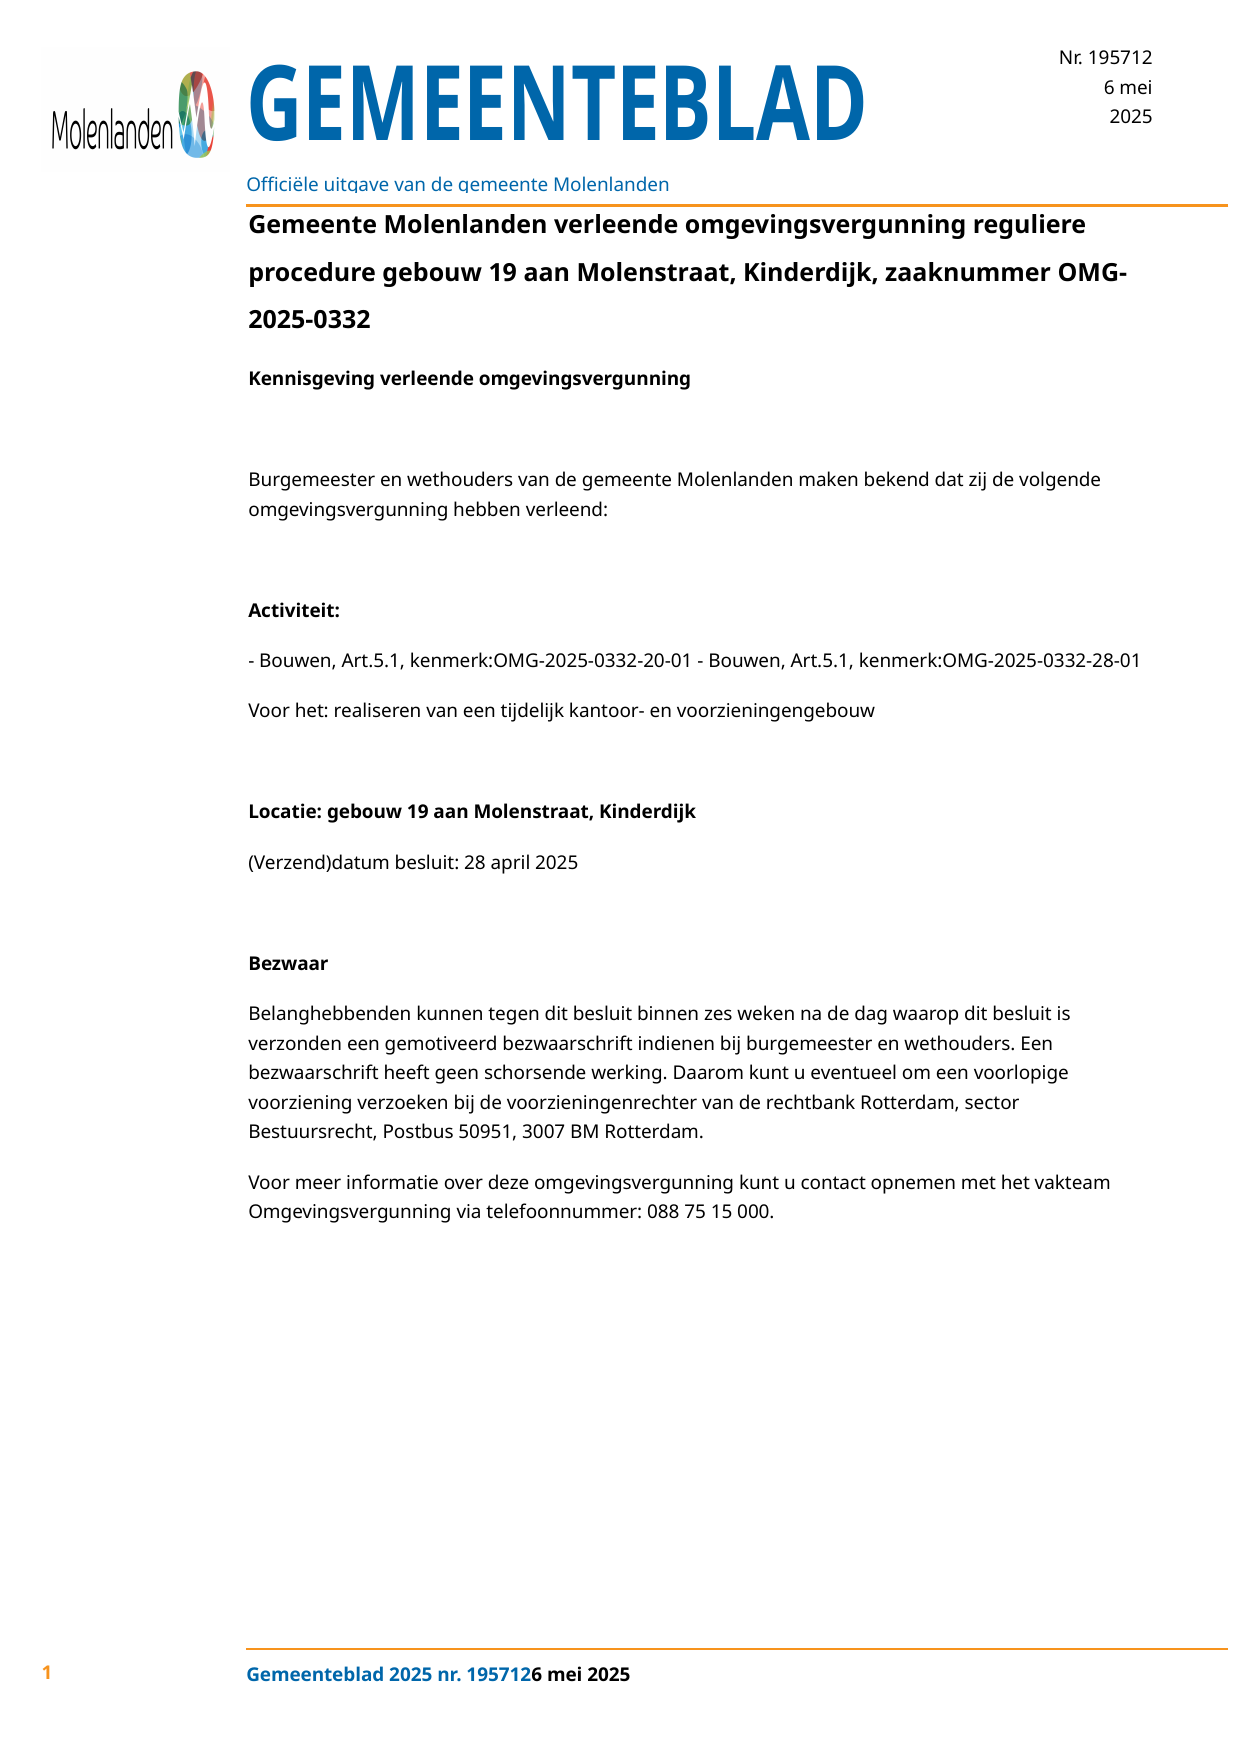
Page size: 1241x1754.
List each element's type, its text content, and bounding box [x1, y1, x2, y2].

text - Bouwen, Art.5.1, kenmerk:OMG-2025-0332-20-01 - Bouwen, Art.5.1, kenmerk:OMG-2025-0332-28-01 [248, 647, 1152, 673]
picture [41, 47, 231, 172]
text Bezwaar [248, 950, 1152, 975]
text Voor meer informatie over deze omgevingsvergunning kunt u contact opnemen met het vakteam Omgevingsvergunning via telefoonnummer: 088 75 15 000. [248, 1169, 1152, 1224]
text Burgemeester en wethouders van de gemeente Molenlanden maken bekend dat zij de volgende omgevingsvergunning hebben verleend: [248, 466, 1152, 522]
text Belanghebbenden kunnen tegen dit besluit binnen zes weken na de dag waarop dit besluit is verzonden een gemotiveerd bezwaarschrift indienen bij burgemeester en wethouders. Een bezwaarschrift heeft geen schorsende werking. Daarom kunt u eventueel om een voorlopige voorziening verzoeken bij de voorzieningenrechter van de rechtbank Rotterdam, sector Bestuursrecht, Postbus 50951, 3007 BM Rotterdam. [248, 1000, 1152, 1144]
text Activiteit: [248, 597, 1152, 622]
text Voor het: realiseren van een tijdelijk kantoor- en voorzieningengebouw [248, 698, 1152, 723]
text Gemeente Molenlanden verleende omgevingsvergunning reguliere procedure gebouw 19 aan Molenstraat, Kinderdijk, zaaknummer OMG-2025-0332 [248, 207, 1152, 336]
text Locatie: gebouw 19 aan Molenstraat, Kinderdijk [248, 798, 1152, 824]
text Kennisgeving verleende omgevingsvergunning [248, 366, 1152, 391]
text (Verzend)datum besluit: 28 april 2025 [248, 849, 1152, 874]
